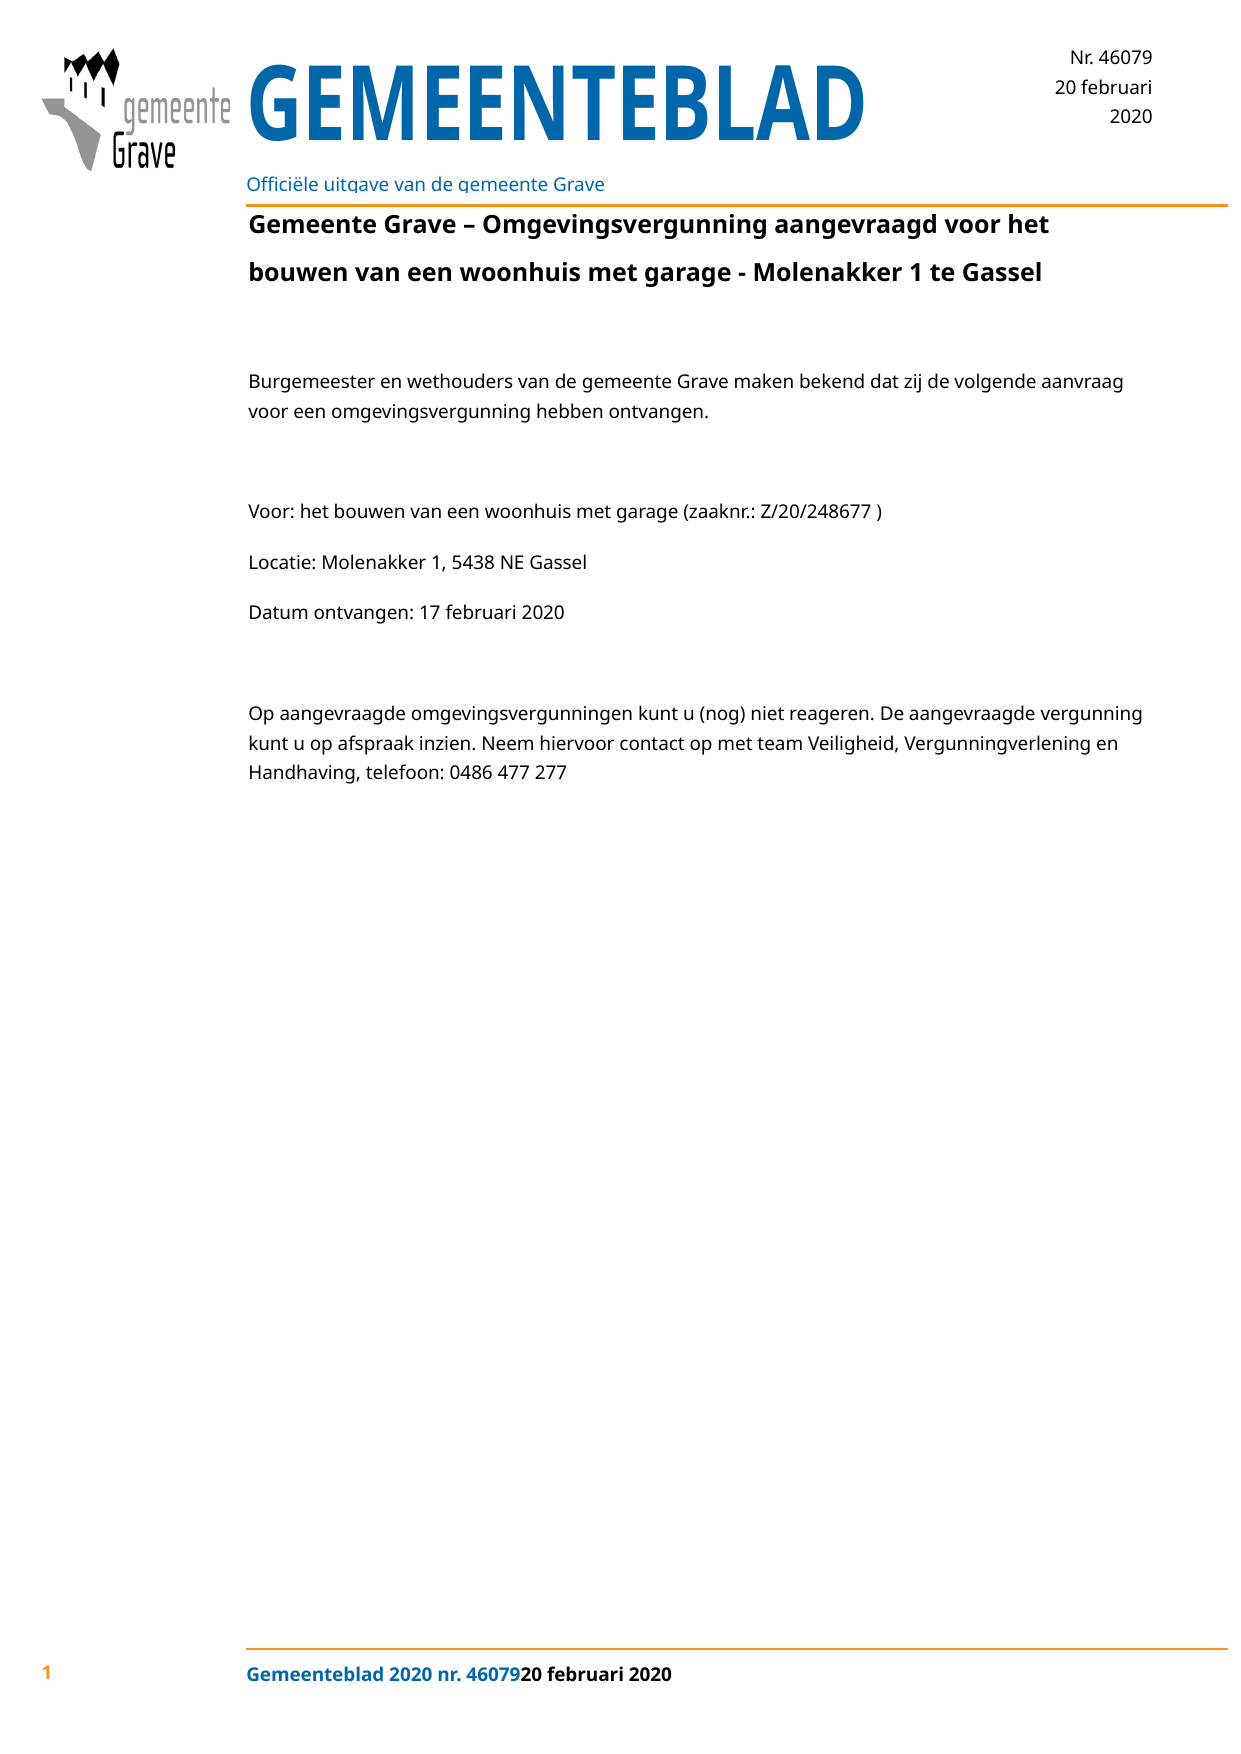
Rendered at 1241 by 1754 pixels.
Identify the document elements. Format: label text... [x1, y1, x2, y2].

text Op aangevraagde omgevingsvergunningen kunt u (nog) niet reageren. De aangevraagde vergunning kunt u op afspraak inzien. Neem hiervoor contact op met team Veiligheid, Vergunningverlening en Handhaving, telefoon: 0486 477 277 [248, 700, 1152, 785]
picture [41, 47, 231, 172]
text Voor: het bouwen van een woonhuis met garage (zaaknr.: Z/20/248677 ) [248, 499, 1152, 524]
text Locatie: Molenakker 1, 5438 NE Gassel [248, 549, 1152, 575]
text Datum ontvangen: 17 februari 2020 [248, 599, 1152, 625]
text Burgemeester en wethouders van de gemeente Grave maken bekend dat zij de volgende aanvraag voor een omgevingsvergunning hebben ontvangen. [248, 368, 1152, 424]
text Gemeente Grave – Omgevingsvergunning aangevraagd voor het bouwen van een woonhuis met garage - Molenakker 1 te Gassel [248, 207, 1152, 288]
